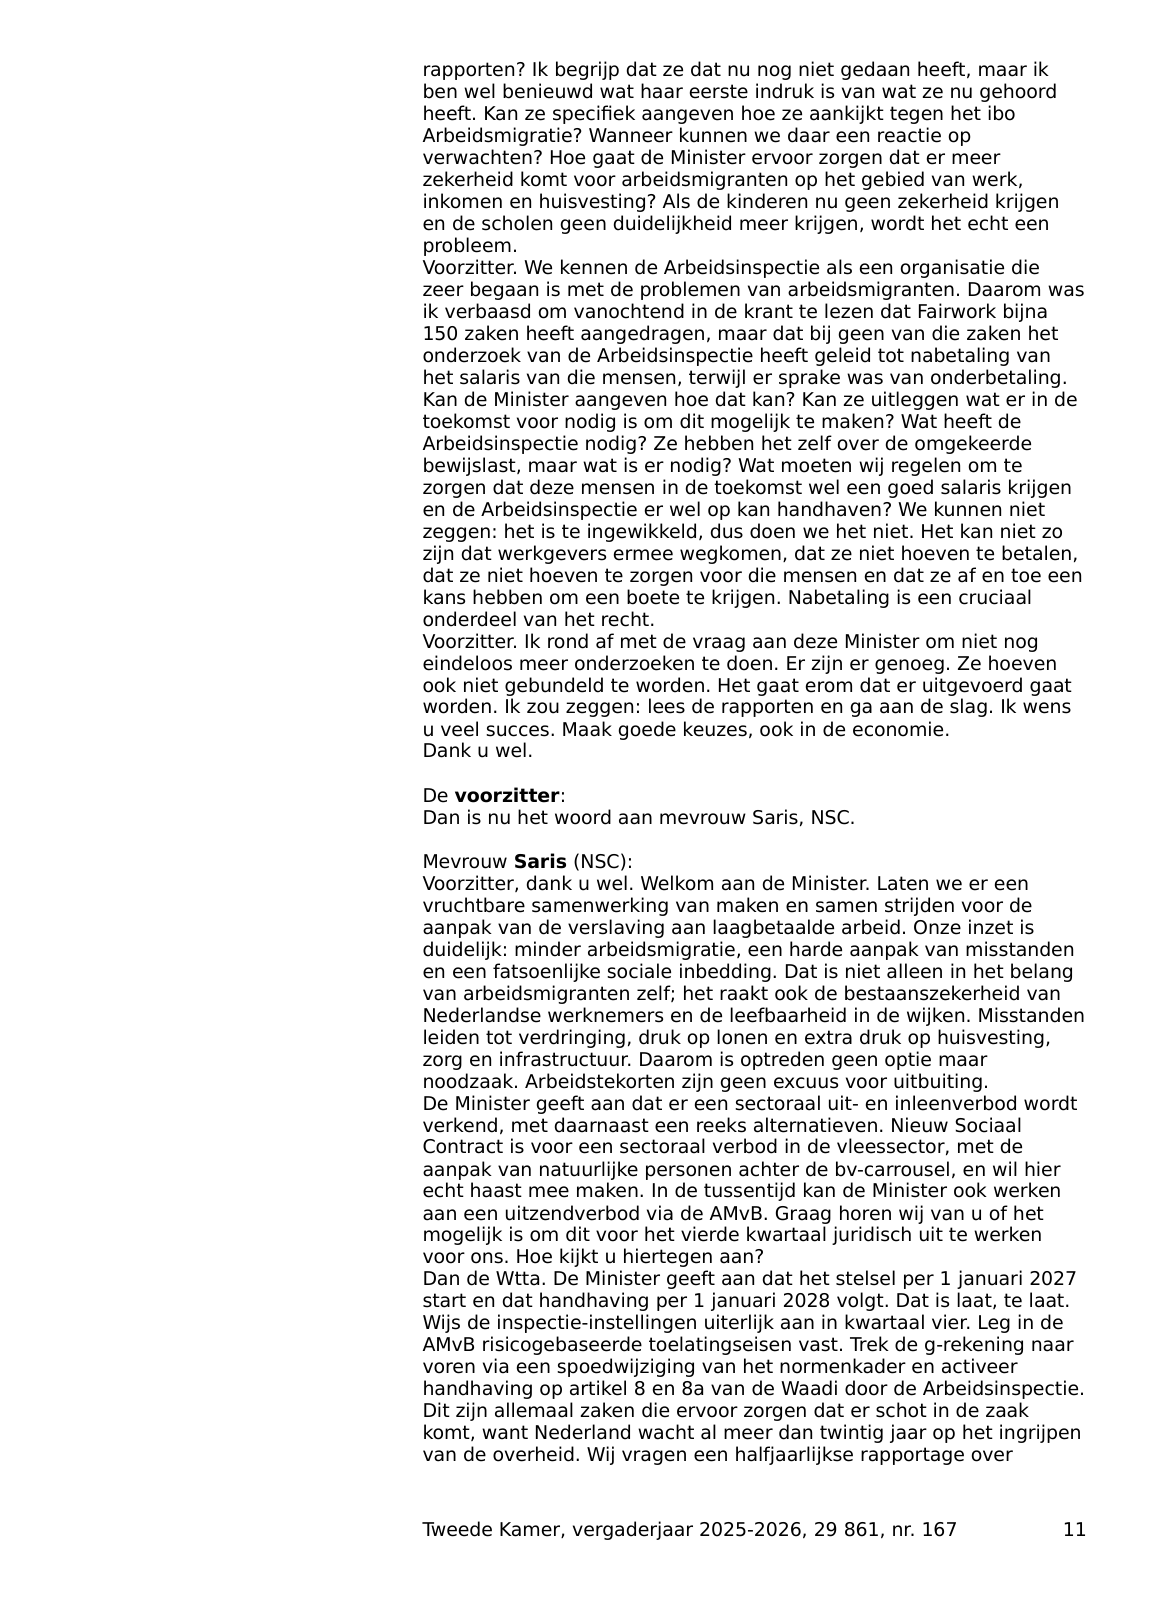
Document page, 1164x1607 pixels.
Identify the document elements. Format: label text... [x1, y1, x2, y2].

text De voorzitter: [422, 784, 1087, 807]
text Dank u wel. [422, 740, 1087, 762]
text Voorzitter. Ik rond af met de vraag aan deze Minister om niet nog eindeloos meer onderzoeken te doen. Er zijn er genoeg. Ze hoeven ook niet gebundeld te worden. Het gaat erom dat er uitgevoerd gaat worden. Ik zou zeggen: lees de rapporten en ga aan de slag. Ik wens u veel succes. Maak goede keuzes, ook in de economie. [422, 631, 1087, 740]
text Dan de Wtta. De Minister geeft aan dat het stelsel per 1 januari 2027 start en dat handhaving per 1 januari 2028 volgt. Dat is laat, te laat. Wijs de inspectie-instellingen uiterlijk aan in kwartaal vier. Leg in de AMvB risicogebaseerde toelatingseisen vast. Trek de g-rekening naar voren via een spoedwijziging van het normenkader en activeer handhaving op artikel 8 en 8a van de Waadi door de Arbeidsinspectie. Dit zijn allemaal zaken die ervoor zorgen dat er schot in de zaak komt, want Nederland wacht al meer dan twintig jaar op het ingrijpen van de overheid. Wij vragen een halfjaarlijkse rapportage over [422, 1268, 1087, 1466]
text Dan is nu het woord aan mevrouw Saris, NSC. [422, 807, 1087, 828]
text De Minister geeft aan dat er een sectoraal uit- en inleenverbod wordt verkend, met daarnaast een reeks alternatieven. Nieuw Sociaal Contract is voor een sectoraal verbod in de vleessector, met de aanpak van natuurlijke personen achter de bv-carrousel, en wil hier echt haast mee maken. In de tussentijd kan de Minister ook werken aan een uitzendverbod via de AMvB. Graag horen wij van u of het mogelijk is om dit voor het vierde kwartaal juridisch uit te werken voor ons. Hoe kijkt u hiertegen aan? [422, 1092, 1087, 1268]
text Voorzitter, dank u wel. Welkom aan de Minister. Laten we er een vruchtbare samenwerking van maken en samen strijden voor de aanpak van de verslaving aan laagbetaalde arbeid. Onze inzet is duidelijk: minder arbeidsmigratie, een harde aanpak van misstanden en een fatsoenlijke sociale inbedding. Dat is niet alleen in het belang van arbeidsmigranten zelf; het raakt ook de bestaanszekerheid van Nederlandse werknemers en de leefbaarheid in de wijken. Misstanden leiden tot verdringing, druk op lonen en extra druk op huisvesting, zorg en infrastructuur. Daarom is optreden geen optie maar noodzaak. Arbeidstekorten zijn geen excuus voor uitbuiting. [422, 873, 1087, 1092]
text rapporten? Ik begrijp dat ze dat nu nog niet gedaan heeft, maar ik ben wel benieuwd wat haar eerste indruk is van wat ze nu gehoord heeft. Kan ze specifiek aangeven hoe ze aankijkt tegen het ibo Arbeidsmigratie? Wanneer kunnen we daar een reactie op verwachten? Hoe gaat de Minister ervoor zorgen dat er meer zekerheid komt voor arbeidsmigranten op het gebied van werk, inkomen en huisvesting? Als de kinderen nu geen zekerheid krijgen en de scholen geen duidelijkheid meer krijgen, wordt het echt een probleem. [422, 59, 1087, 257]
text Mevrouw Saris (NSC): [422, 851, 1087, 873]
text Voorzitter. We kennen de Arbeidsinspectie als een organisatie die zeer begaan is met de problemen van arbeidsmigranten. Daarom was ik verbaasd om vanochtend in de krant te lezen dat Fairwork bijna 150 zaken heeft aangedragen, maar dat bij geen van die zaken het onderzoek van de Arbeidsinspectie heeft geleid tot nabetaling van het salaris van die mensen, terwijl er sprake was van onderbetaling. Kan de Minister aangeven hoe dat kan? Kan ze uitleggen wat er in de toekomst voor nodig is om dit mogelijk te maken? Wat heeft de Arbeidsinspectie nodig? Ze hebben het zelf over de omgekeerde bewijslast, maar wat is er nodig? Wat moeten wij regelen om te zorgen dat deze mensen in de toekomst wel een goed salaris krijgen en de Arbeidsinspectie er wel op kan handhaven? We kunnen niet zeggen: het is te ingewikkeld, dus doen we het niet. Het kan niet zo zijn dat werkgevers ermee wegkomen, dat ze niet hoeven te betalen, dat ze niet hoeven te zorgen voor die mensen en dat ze af en toe een kans hebben om een boete te krijgen. Nabetaling is een cruciaal onderdeel van het recht. [422, 257, 1087, 631]
